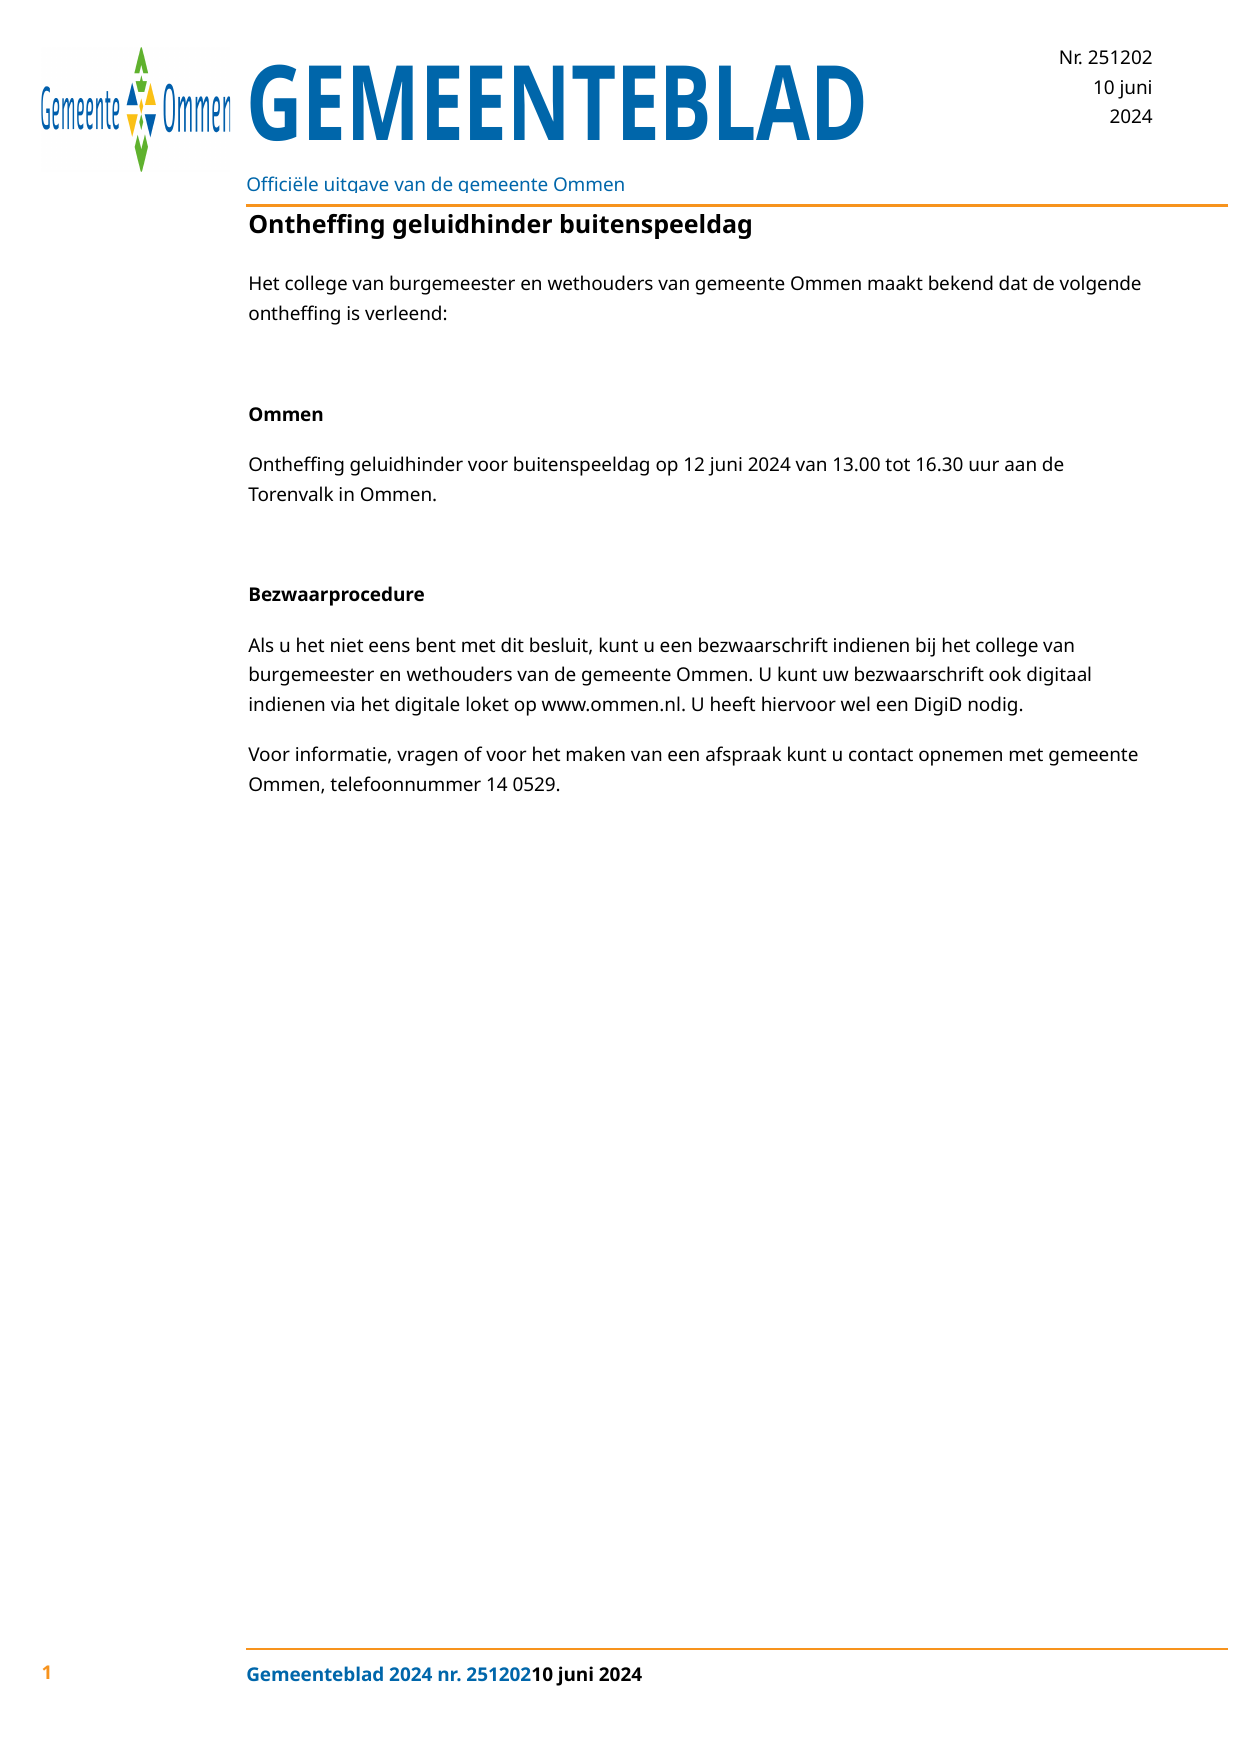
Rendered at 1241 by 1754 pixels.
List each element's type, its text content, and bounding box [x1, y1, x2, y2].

text Ommen [248, 401, 1152, 426]
text Voor informatie, vragen of voor het maken van een afspraak kunt u contact opnemen met gemeente Ommen, telefoonnummer 14 0529. [248, 742, 1152, 797]
text Als u het niet eens bent met dit besluit, kunt u een bezwaarschrift indienen bij het college van burgemeester en wethouders van de gemeente Ommen. U kunt uw bezwaarschrift ook digitaal indienen via het digitale loket op www.ommen.nl. U heeft hiervoor wel een DigiD nodig. [248, 632, 1152, 717]
text Ontheffing geluidhinder buitenspeeldag [248, 207, 1152, 241]
text Bezwaarprocedure [248, 582, 1152, 607]
text Ontheffing geluidhinder voor buitenspeeldag op 12 juni 2024 van 13.00 tot 16.30 uur aan de Torenvalk in Ommen. [248, 451, 1152, 506]
picture [41, 47, 231, 172]
text Het college van burgemeester en wethouders van gemeente Ommen maakt bekend dat de volgende ontheffing is verleend: [248, 270, 1152, 326]
